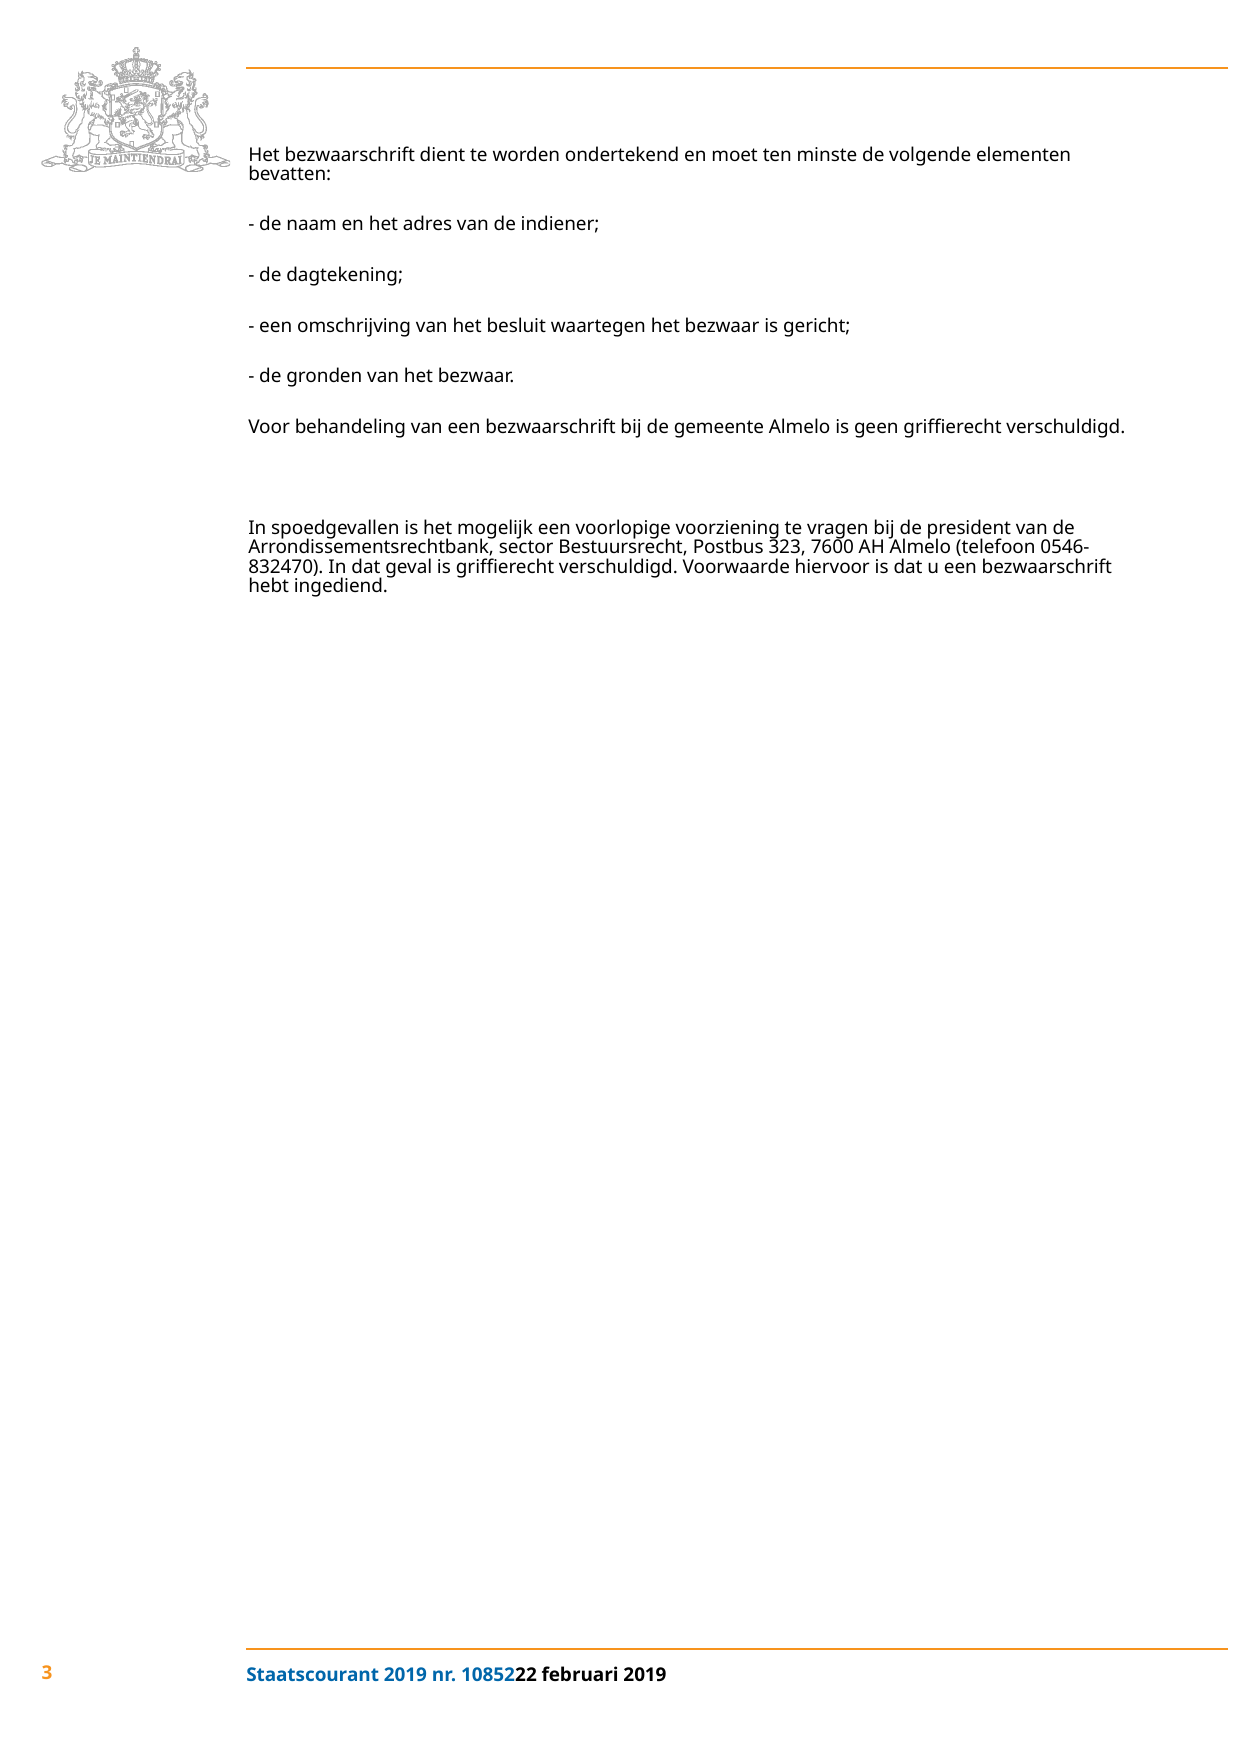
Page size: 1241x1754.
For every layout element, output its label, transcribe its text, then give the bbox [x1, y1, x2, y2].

text - de gronden van het bezwaar. [248, 367, 1152, 387]
text Voor behandeling van een bezwaarschrift bij de gemeente Almelo is geen griffierecht verschuldigd. [248, 418, 1152, 437]
text - de naam en het adres van de indiener; [248, 215, 1152, 235]
text In spoedgevallen is het mogelijk een voorlopige voorziening te vragen bij de president van de Arrondissementsrechtbank, sector Bestuursrecht, Postbus 323, 7600 AH Almelo (telefoon 0546-832470). In dat geval is griffierecht verschuldigd. Voorwaarde hiervoor is dat u een bezwaarschrift hebt ingediend. [248, 519, 1152, 596]
text Het bezwaarschrift dient te worden ondertekend en moet ten minste de volgende elementen bevatten: [248, 146, 1152, 184]
text - de dagtekening; [248, 266, 1152, 285]
text - een omschrijving van het besluit waartegen het bezwaar is gericht; [248, 317, 1152, 336]
picture [41, 47, 231, 172]
